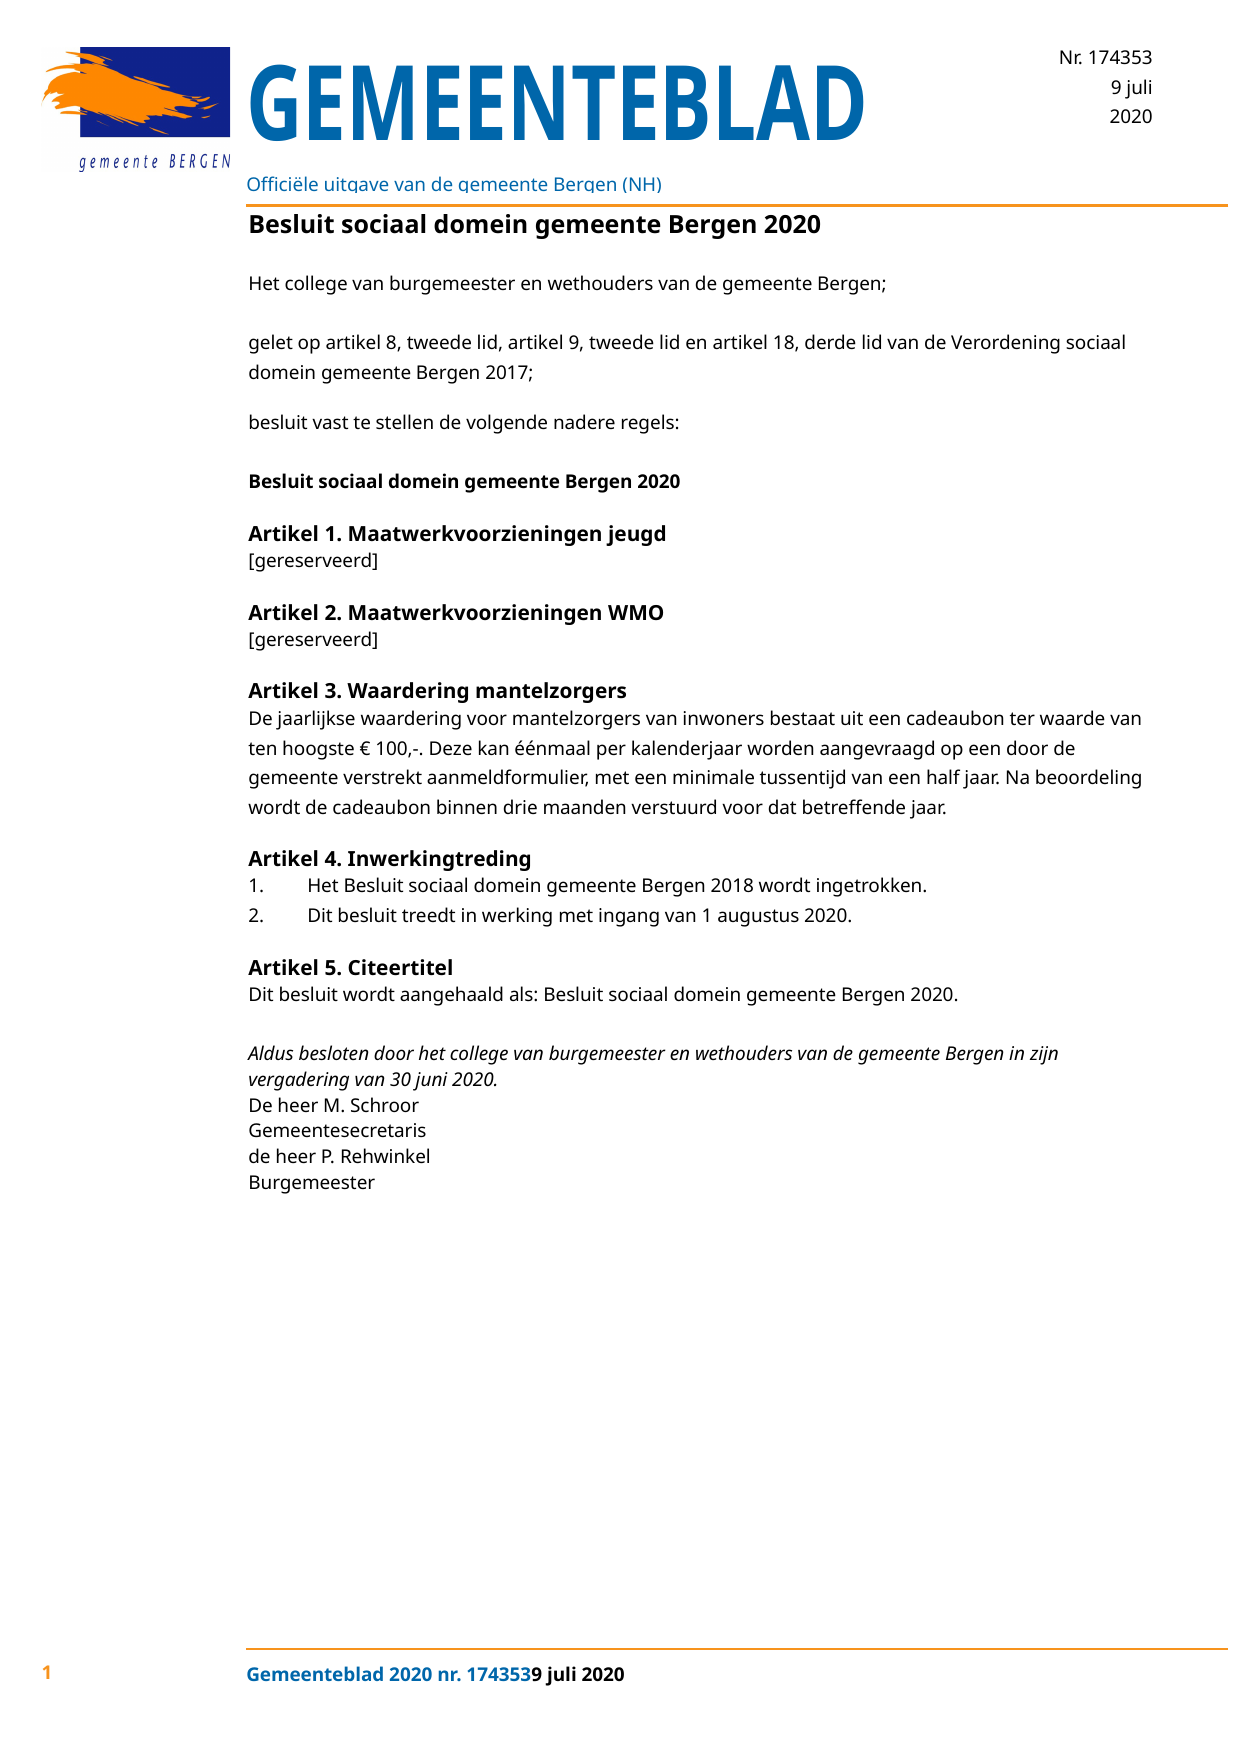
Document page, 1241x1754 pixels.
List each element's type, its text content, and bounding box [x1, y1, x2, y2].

text Besluit sociaal domein gemeente Bergen 2020 [248, 468, 1152, 494]
text Burgemeester [248, 1169, 1152, 1195]
text Dit besluit wordt aangehaald als: Besluit sociaal domein gemeente Bergen 2020. [248, 981, 1152, 1007]
text De jaarlijkse waardering voor mantelzorgers van inwoners bestaat uit een cadeaubon ter waarde van ten hoogste € 100,-. Deze kan éénmaal per kalenderjaar worden aangevraagd op een door de gemeente verstrekt aanmeldformulier, met een minimale tussentijd van een half jaar. Na beoordeling wordt de cadeaubon binnen drie maanden verstuurd voor dat betreffende jaar. [248, 705, 1152, 819]
text gelet op artikel 8, tweede lid, artikel 9, tweede lid en artikel 18, derde lid van de Verordening sociaal domein gemeente Bergen 2017; [248, 329, 1152, 385]
text Artikel 1. Maatwerkvoorzieningen jeugd [248, 519, 1152, 547]
text De heer M. Schroor [248, 1092, 1152, 1117]
list Het Besluit sociaal domein gemeente Bergen 2018 wordt ingetrokken. [248, 873, 1152, 898]
text [gereserveerd] [248, 626, 1152, 652]
text de heer P. Rehwinkel [248, 1143, 1152, 1169]
text [gereserveerd] [248, 547, 1152, 573]
text Het college van burgemeester en wethouders van de gemeente Bergen; [248, 270, 1152, 296]
text Artikel 3. Waardering mantelzorgers [248, 677, 1152, 705]
picture [41, 47, 231, 172]
text Artikel 5. Citeertitel [248, 953, 1152, 981]
text besluit vast te stellen de volgende nadere regels: [248, 409, 1152, 435]
text Artikel 2. Maatwerkvoorzieningen WMO [248, 598, 1152, 626]
text Besluit sociaal domein gemeente Bergen 2020 [248, 207, 1152, 241]
list Dit besluit treedt in werking met ingang van 1 augustus 2020. [248, 902, 1152, 928]
text Artikel 4. Inwerkingtreding [248, 844, 1152, 873]
text Gemeentesecretaris [248, 1117, 1152, 1143]
text Aldus besloten door het college van burgemeester en wethouders van de gemeente Bergen in zijn vergadering van 30 juni 2020. [248, 1040, 1152, 1092]
